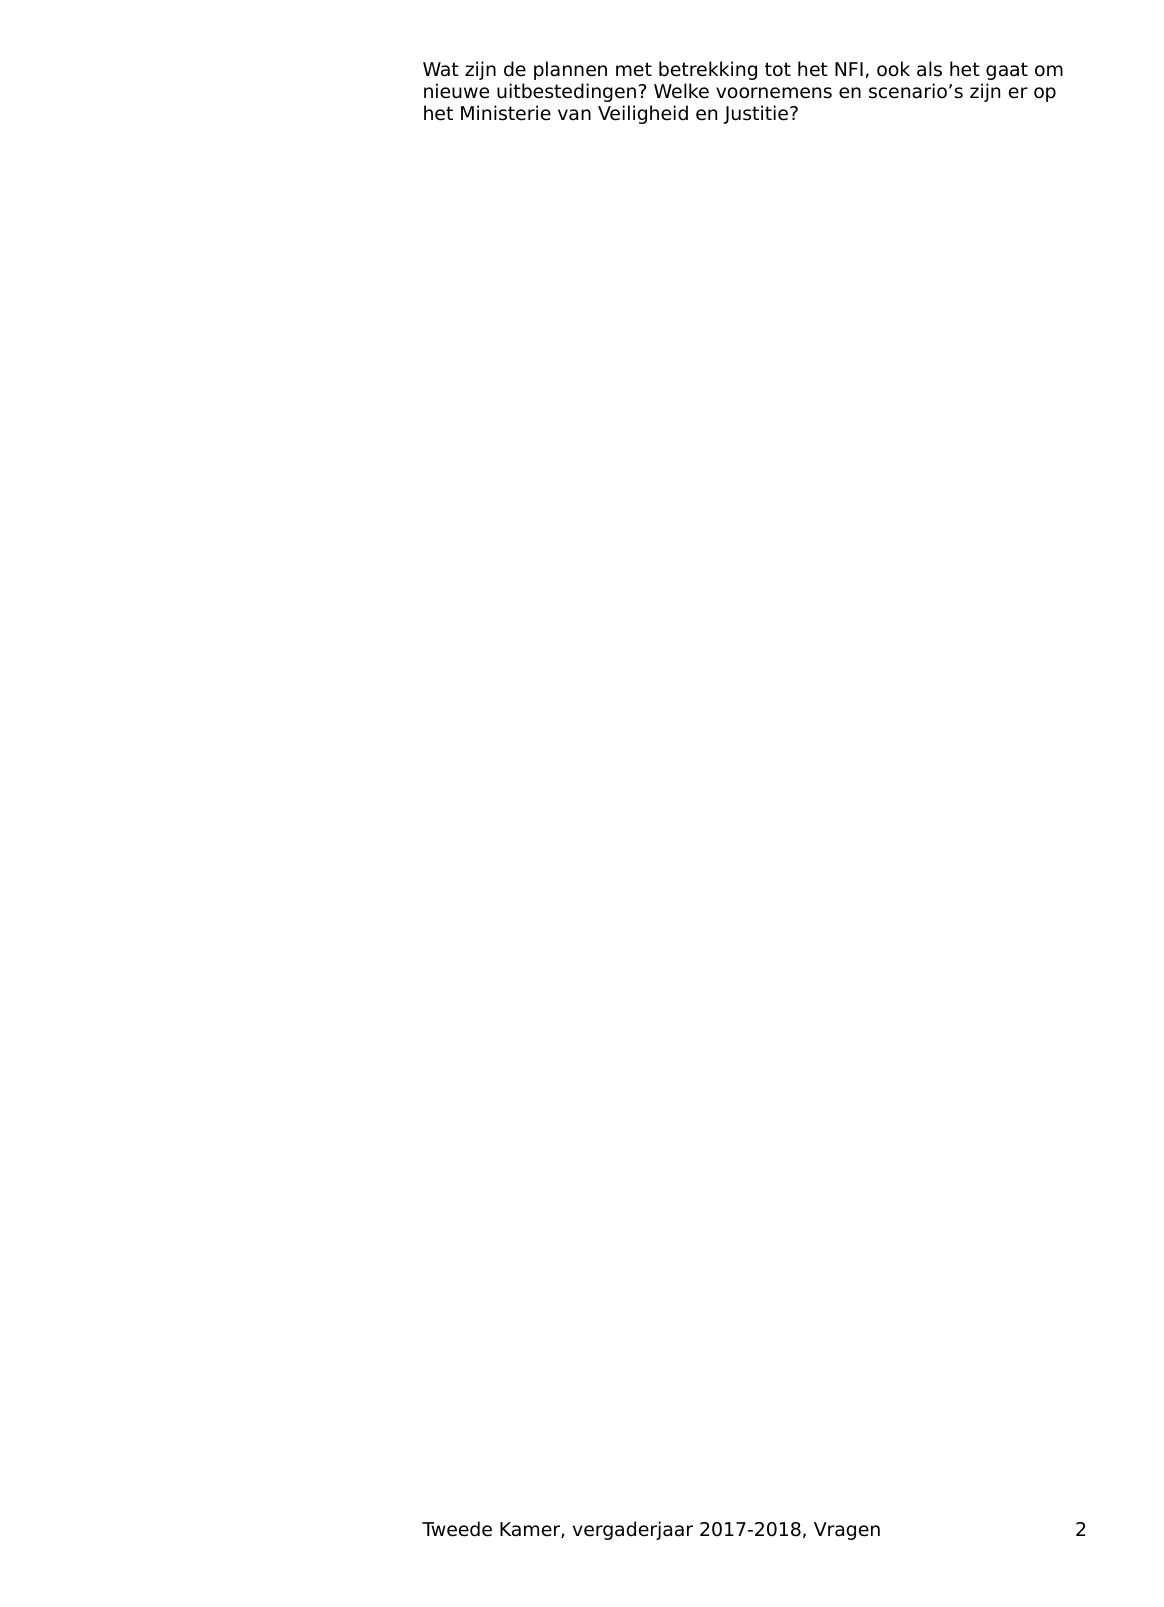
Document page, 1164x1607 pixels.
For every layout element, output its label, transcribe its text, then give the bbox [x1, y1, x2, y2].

text Wat zijn de plannen met betrekking tot het NFI, ook als het gaat om nieuwe uitbestedingen? Welke voornemens en scenario’s zijn er op het Ministerie van Veiligheid en Justitie? [422, 59, 1087, 125]
